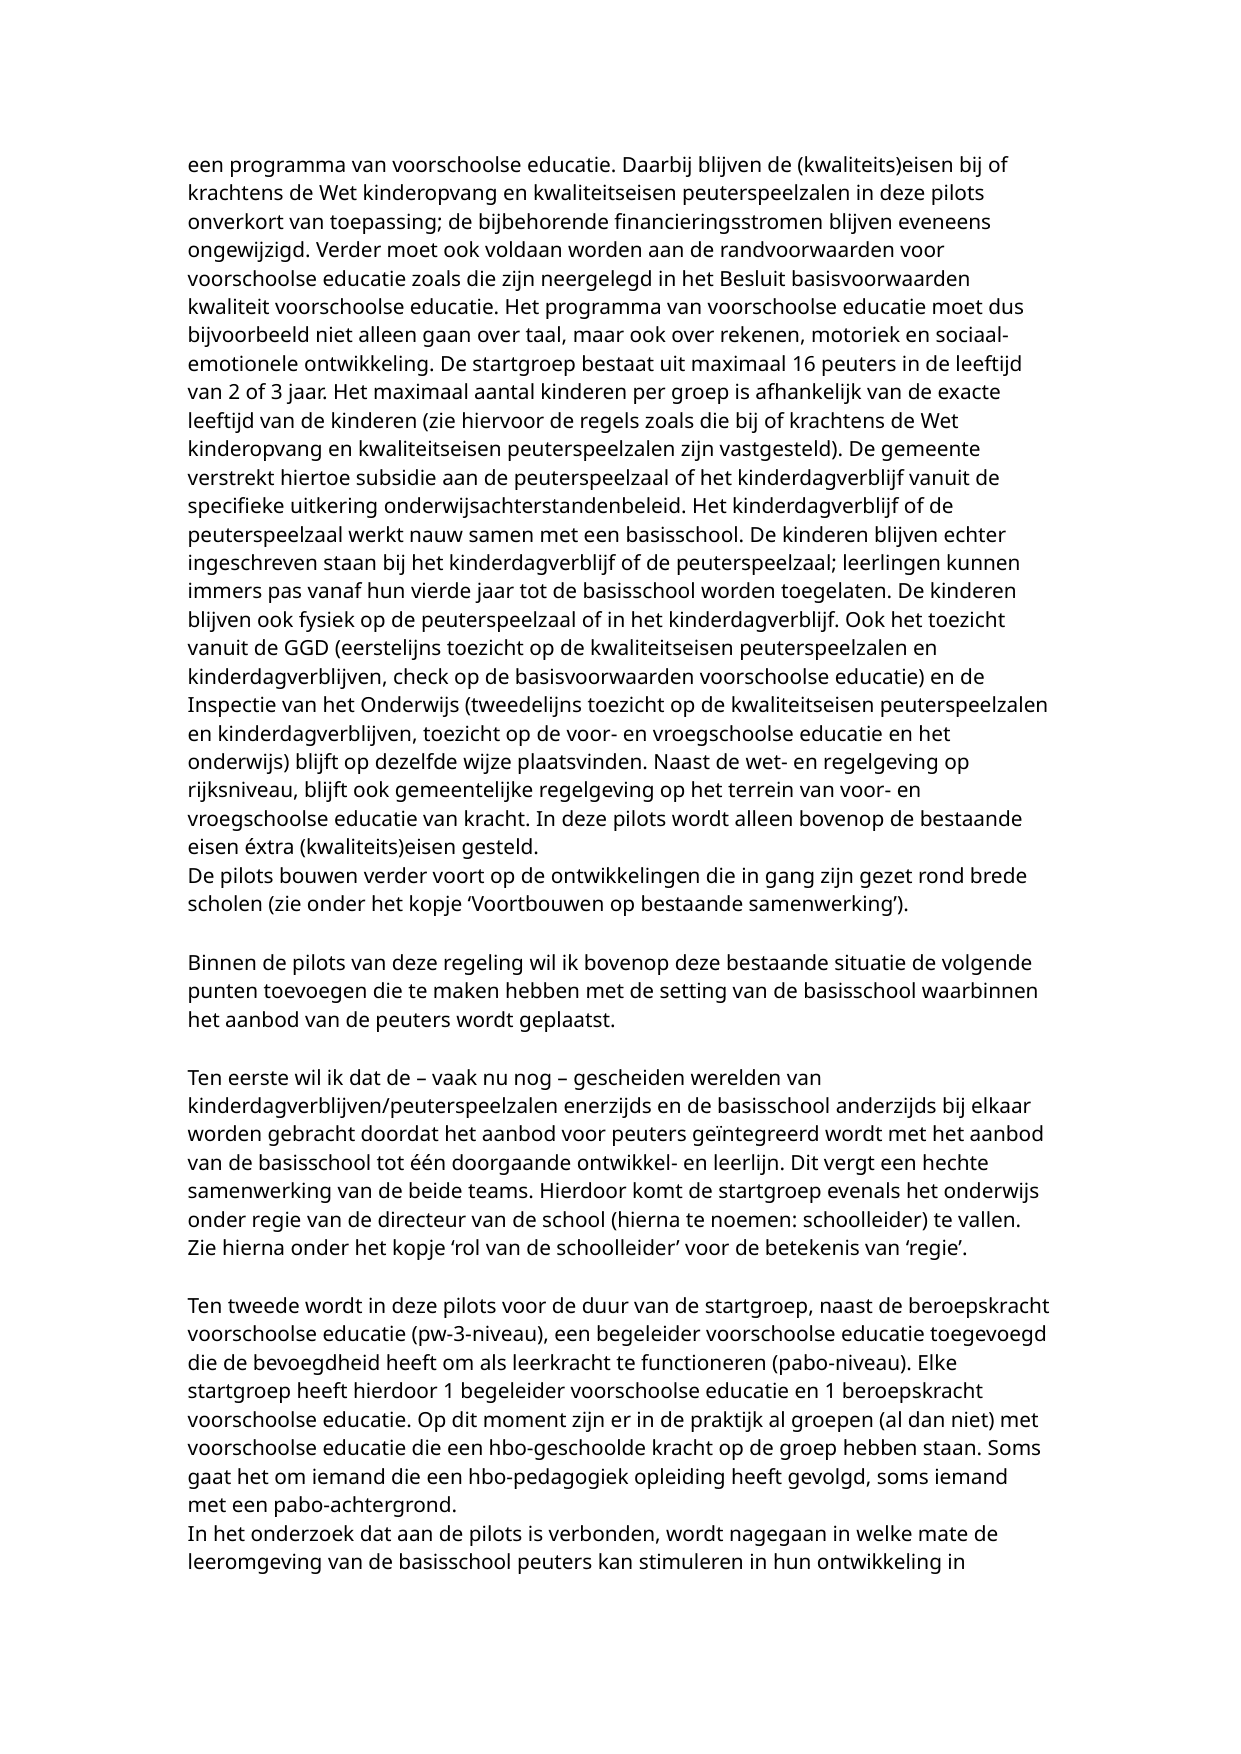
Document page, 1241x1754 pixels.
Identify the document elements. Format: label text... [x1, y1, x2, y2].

text Binnen de pilots van deze regeling wil ik bovenop deze bestaande situatie de volgende punten toevoegen die te maken hebben met de setting van de basisschool waarbinnen het aanbod van de peuters wordt geplaatst. [187, 948, 1053, 1033]
text In het onderzoek dat aan de pilots is verbonden, wordt nagegaan in welke mate de leeromgeving van de basisschool peuters kan stimuleren in hun ontwikkeling in [187, 1519, 1053, 1576]
text een programma van voorschoolse educatie. Daarbij blijven de (kwaliteits)eisen bij of krachtens de Wet kinderopvang en kwaliteitseisen peuterspeelzalen in deze pilots onverkort van toepassing; de bijbehorende financieringsstromen blijven eveneens ongewijzigd. Verder moet ook voldaan worden aan de randvoorwaarden voor voorschoolse educatie zoals die zijn neergelegd in het Besluit basisvoorwaarden kwaliteit voorschoolse educatie. Het programma van voorschoolse educatie moet dus bijvoorbeeld niet alleen gaan over taal, maar ook over rekenen, motoriek en sociaal-emotionele ontwikkeling. De startgroep bestaat uit maximaal 16 peuters in de leeftijd van 2 of 3 jaar. Het maximaal aantal kinderen per groep is afhankelijk van de exacte leeftijd van de kinderen (zie hiervoor de regels zoals die bij of krachtens de Wet kinderopvang en kwaliteitseisen peuterspeelzalen zijn vastgesteld). De gemeente verstrekt hiertoe subsidie aan de peuterspeelzaal of het kinderdagverblijf vanuit de specifieke uitkering onderwijsachterstandenbeleid. Het kinderdagverblijf of de peuterspeelzaal werkt nauw samen met een basisschool. De kinderen blijven echter ingeschreven staan bij het kinderdagverblijf of de peuterspeelzaal; leerlingen kunnen immers pas vanaf hun vierde jaar tot de basisschool worden toegelaten. De kinderen blijven ook fysiek op de peuterspeelzaal of in het kinderdagverblijf. Ook het toezicht vanuit de GGD (eerstelijns toezicht op de kwaliteitseisen peuterspeelzalen en kinderdagverblijven, check op de basisvoorwaarden voorschoolse educatie) en de Inspectie van het Onderwijs (tweedelijns toezicht op de kwaliteitseisen peuterspeelzalen en kinderdagverblijven, toezicht op de voor- en vroegschoolse educatie en het onderwijs) blijft op dezelfde wijze plaatsvinden. Naast de wet- en regelgeving op rijksniveau, blijft ook gemeentelijke regelgeving op het terrein van voor- en vroegschoolse educatie van kracht. In deze pilots wordt alleen bovenop de bestaande eisen éxtra (kwaliteits)eisen gesteld. [187, 150, 1053, 861]
text De pilots bouwen verder voort op de ontwikkelingen die in gang zijn gezet rond brede scholen (zie onder het kopje ‘Voortbouwen op bestaande samenwerking’). [187, 861, 1053, 918]
text Ten tweede wordt in deze pilots voor de duur van de startgroep, naast de beroepskracht voorschoolse educatie (pw-3-niveau), een begeleider voorschoolse educatie toegevoegd die de bevoegdheid heeft om als leerkracht te functioneren (pabo-niveau). Elke startgroep heeft hierdoor 1 begeleider voorschoolse educatie en 1 beroepskracht voorschoolse educatie. Op dit moment zijn er in de praktijk al groepen (al dan niet) met voorschoolse educatie die een hbo-geschoolde kracht op de groep hebben staan. Soms gaat het om iemand die een hbo-pedagogiek opleiding heeft gevolgd, soms iemand met een pabo-achtergrond. [187, 1291, 1053, 1519]
text Ten eerste wil ik dat de – vaak nu nog – gescheiden werelden van kinderdagverblijven/peuterspeelzalen enerzijds en de basisschool anderzijds bij elkaar worden gebracht doordat het aanbod voor peuters geïntegreerd wordt met het aanbod van de basisschool tot één doorgaande ontwikkel- en leerlijn. Dit vergt een hechte samenwerking van de beide teams. Hierdoor komt de startgroep evenals het onderwijs onder regie van de directeur van de school (hierna te noemen: schoolleider) te vallen. Zie hierna onder het kopje ‘rol van de schoolleider’ voor de betekenis van ‘regie’. [187, 1063, 1053, 1262]
